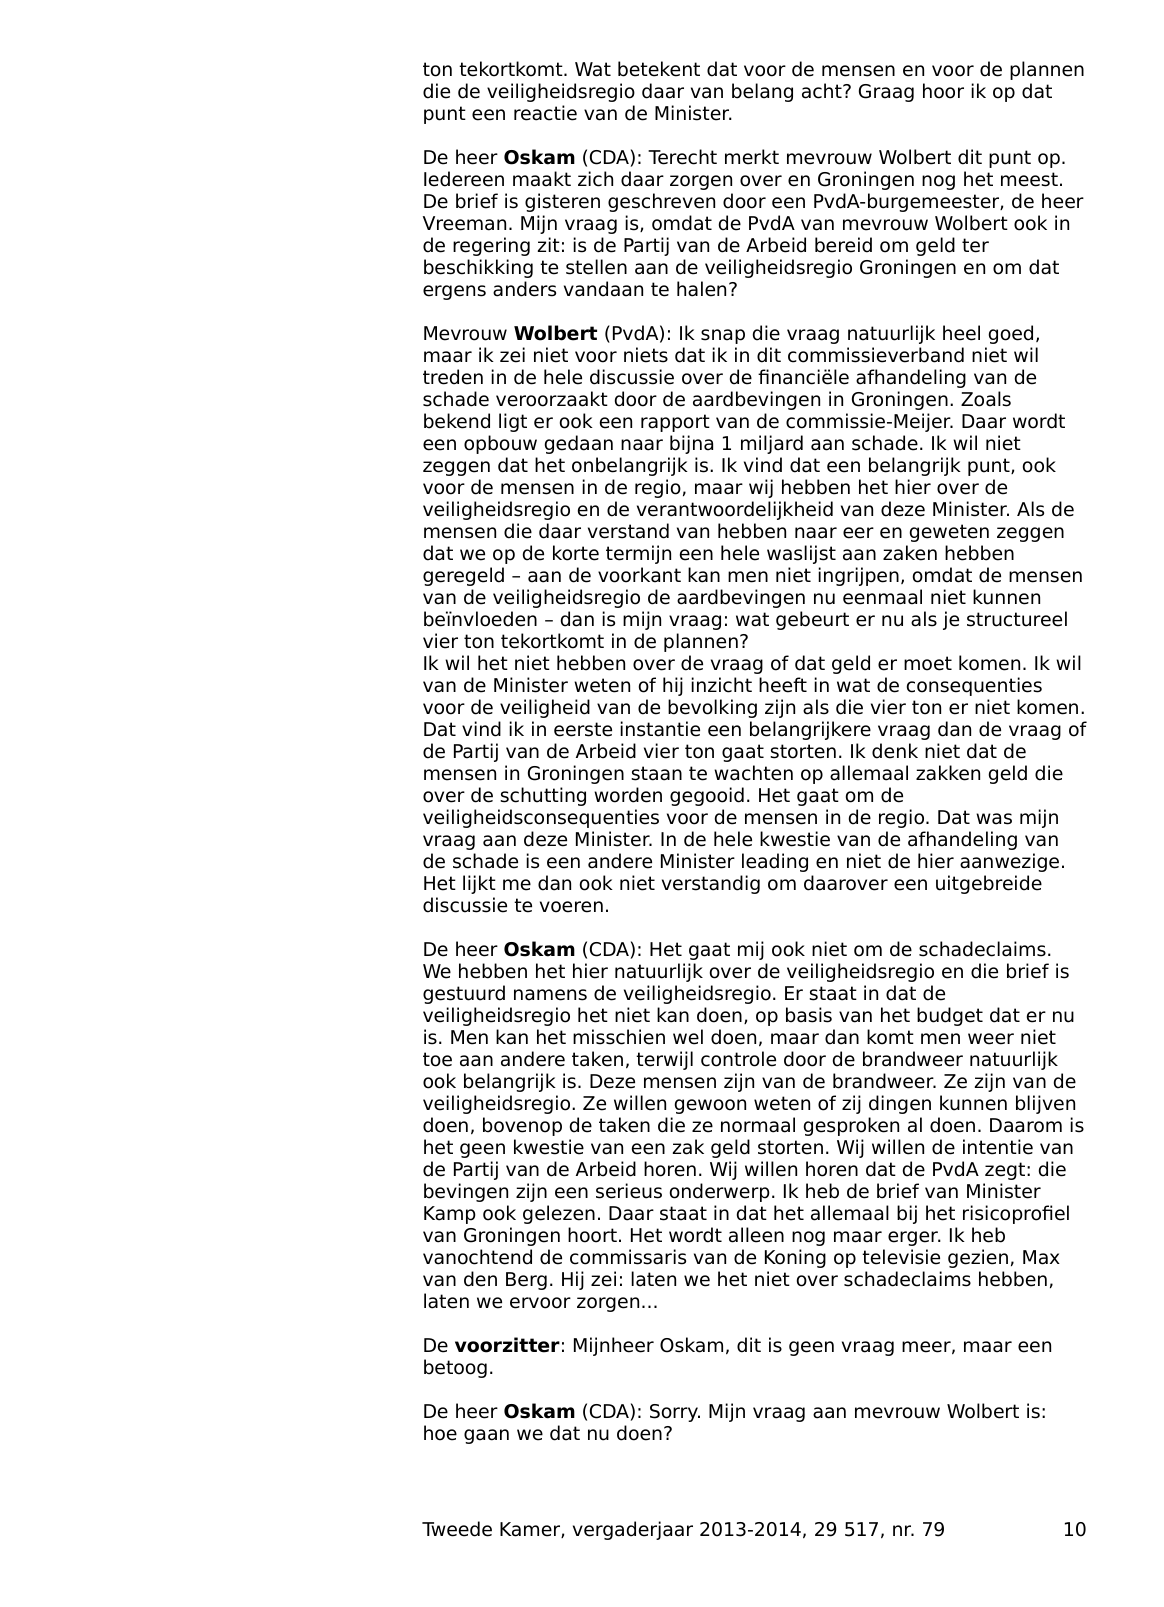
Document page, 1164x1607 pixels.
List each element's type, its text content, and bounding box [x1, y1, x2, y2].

text Ik wil het niet hebben over de vraag of dat geld er moet komen. Ik wil van de Minister weten of hij inzicht heeft in wat de consequenties voor de veiligheid van de bevolking zijn als die vier ton er niet komen. Dat vind ik in eerste instantie een belangrijkere vraag dan de vraag of de Partij van de Arbeid vier ton gaat storten. Ik denk niet dat de mensen in Groningen staan te wachten op allemaal zakken geld die over de schutting worden gegooid. Het gaat om de veiligheidsconsequenties voor de mensen in de regio. Dat was mijn vraag aan deze Minister. In de hele kwestie van de afhandeling van de schade is een andere Minister leading en niet de hier aanwezige. Het lijkt me dan ook niet verstandig om daarover een uitgebreide discussie te voeren. [422, 653, 1087, 917]
text De heer Oskam (CDA): Het gaat mij ook niet om de schadeclaims. We hebben het hier natuurlijk over de veiligheidsregio en die brief is gestuurd namens de veiligheidsregio. Er staat in dat de veiligheidsregio het niet kan doen, op basis van het budget dat er nu is. Men kan het misschien wel doen, maar dan komt men weer niet toe aan andere taken, terwijl controle door de brandweer natuurlijk ook belangrijk is. Deze mensen zijn van de brandweer. Ze zijn van de veiligheidsregio. Ze willen gewoon weten of zij dingen kunnen blijven doen, bovenop de taken die ze normaal gesproken al doen. Daarom is het geen kwestie van een zak geld storten. Wij willen de intentie van de Partij van de Arbeid horen. Wij willen horen dat de PvdA zegt: die bevingen zijn een serieus onderwerp. Ik heb de brief van Minister Kamp ook gelezen. Daar staat in dat het allemaal bij het risicoprofiel van Groningen hoort. Het wordt alleen nog maar erger. Ik heb vanochtend de commissaris van de Koning op televisie gezien, Max van den Berg. Hij zei: laten we het niet over schadeclaims hebben, laten we ervoor zorgen... [422, 939, 1087, 1312]
text ton tekortkomt. Wat betekent dat voor de mensen en voor de plannen die de veiligheidsregio daar van belang acht? Graag hoor ik op dat punt een reactie van de Minister. [422, 59, 1087, 125]
text De voorzitter: Mijnheer Oskam, dit is geen vraag meer, maar een betoog. [422, 1335, 1087, 1379]
text De heer Oskam (CDA): Terecht merkt mevrouw Wolbert dit punt op. Iedereen maakt zich daar zorgen over en Groningen nog het meest. De brief is gisteren geschreven door een PvdA-burgemeester, de heer Vreeman. Mijn vraag is, omdat de PvdA van mevrouw Wolbert ook in de regering zit: is de Partij van de Arbeid bereid om geld ter beschikking te stellen aan de veiligheidsregio Groningen en om dat ergens anders vandaan te halen? [422, 147, 1087, 301]
text Mevrouw Wolbert (PvdA): Ik snap die vraag natuurlijk heel goed, maar ik zei niet voor niets dat ik in dit commissieverband niet wil treden in de hele discussie over de financiële afhandeling van de schade veroorzaakt door de aardbevingen in Groningen. Zoals bekend ligt er ook een rapport van de commissie-Meijer. Daar wordt een opbouw gedaan naar bijna 1 miljard aan schade. Ik wil niet zeggen dat het onbelangrijk is. Ik vind dat een belangrijk punt, ook voor de mensen in de regio, maar wij hebben het hier over de veiligheidsregio en de verantwoordelijkheid van deze Minister. Als de mensen die daar verstand van hebben naar eer en geweten zeggen dat we op de korte termijn een hele waslijst aan zaken hebben geregeld – aan de voorkant kan men niet ingrijpen, omdat de mensen van de veiligheidsregio de aardbevingen nu eenmaal niet kunnen beïnvloeden – dan is mijn vraag: wat gebeurt er nu als je structureel vier ton tekortkomt in de plannen? [422, 323, 1087, 653]
text De heer Oskam (CDA): Sorry. Mijn vraag aan mevrouw Wolbert is: hoe gaan we dat nu doen? [422, 1401, 1087, 1445]
